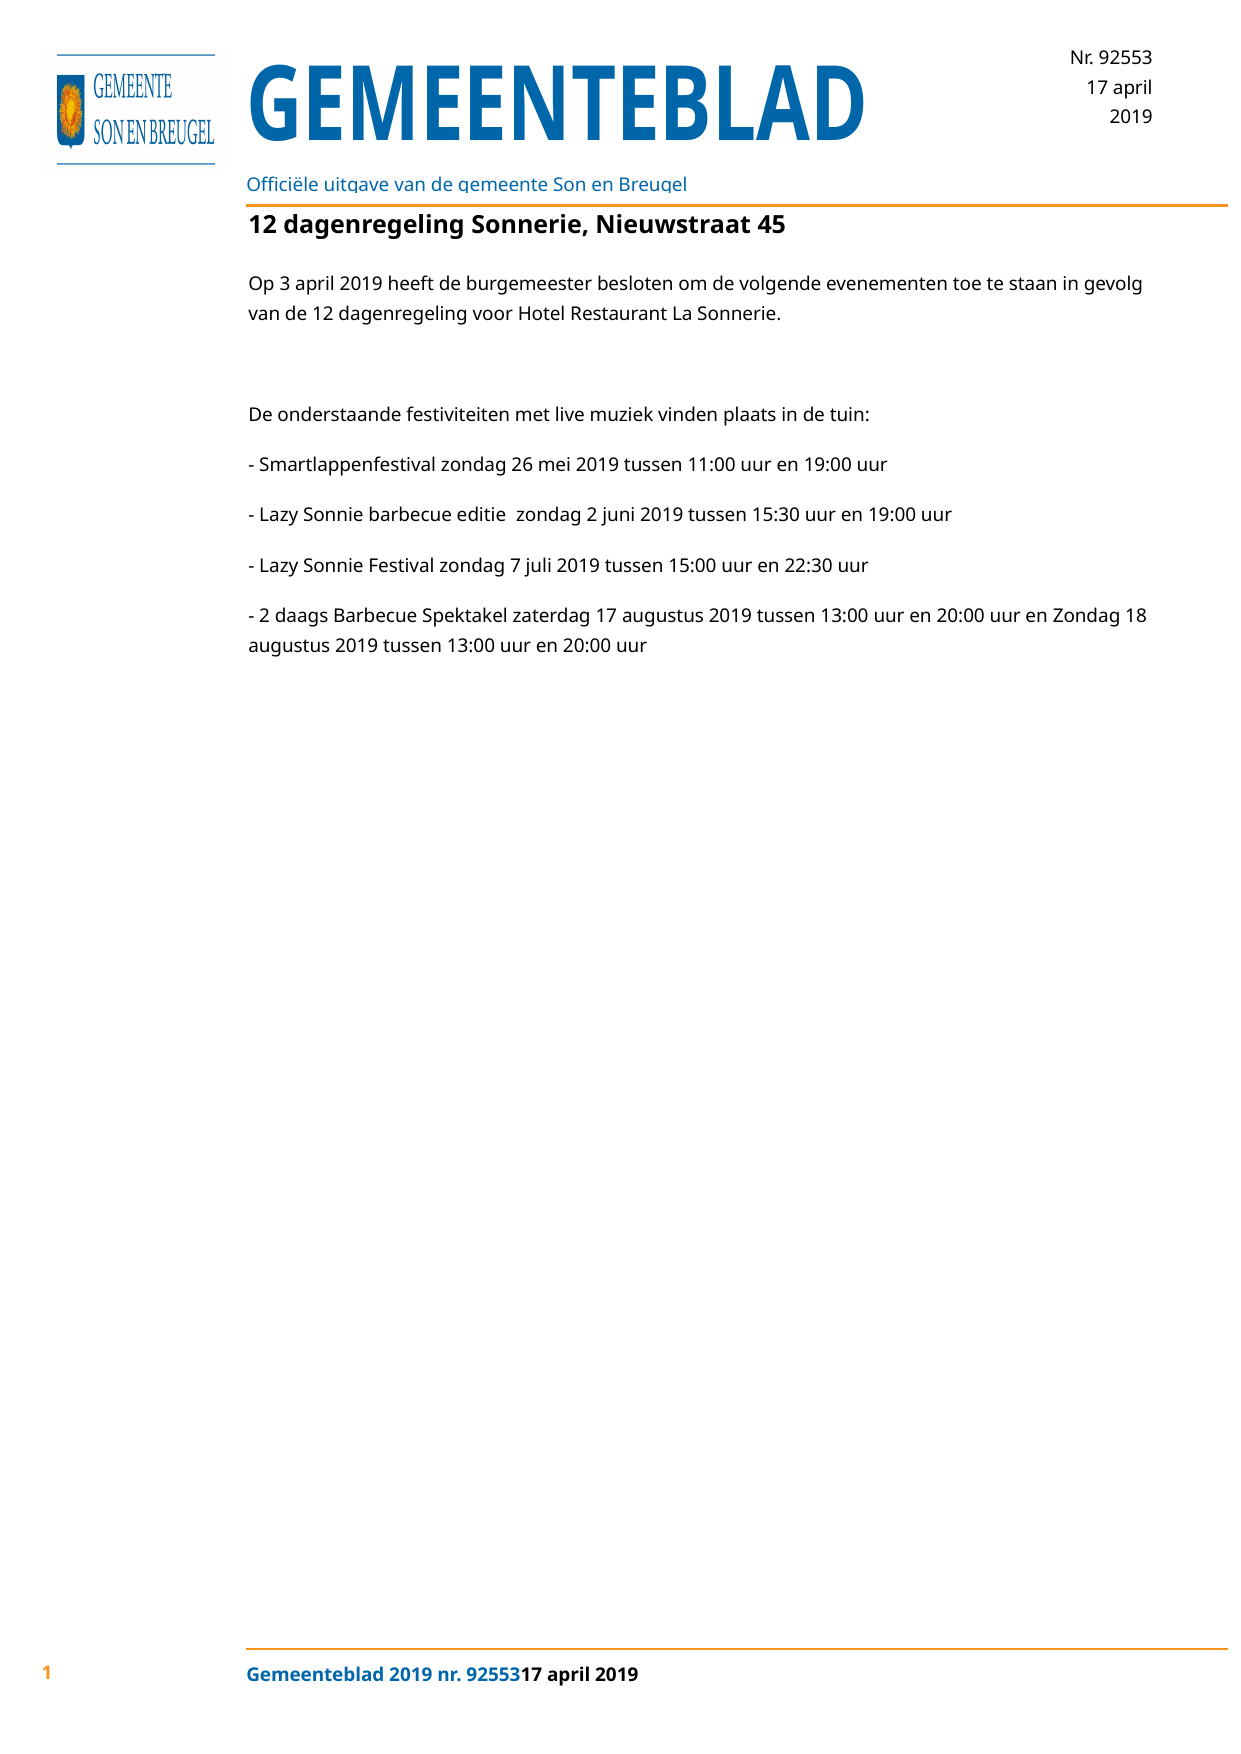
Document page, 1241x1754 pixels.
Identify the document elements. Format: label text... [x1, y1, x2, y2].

picture [41, 47, 231, 172]
text - Smartlappenfestival zondag 26 mei 2019 tussen 11:00 uur en 19:00 uur [248, 451, 1152, 477]
text - 2 daags Barbecue Spektakel zaterdag 17 augustus 2019 tussen 13:00 uur en 20:00 uur en Zondag 18 augustus 2019 tussen 13:00 uur en 20:00 uur [248, 602, 1152, 658]
text Op 3 april 2019 heeft de burgemeester besloten om de volgende evenementen toe te staan in gevolg van de 12 dagenregeling voor Hotel Restaurant La Sonnerie. [248, 270, 1152, 326]
text - Lazy Sonnie Festival zondag 7 juli 2019 tussen 15:00 uur en 22:30 uur [248, 552, 1152, 578]
text 12 dagenregeling Sonnerie, Nieuwstraat 45 [248, 207, 1152, 241]
text - Lazy Sonnie barbecue editie zondag 2 juni 2019 tussen 15:30 uur en 19:00 uur [248, 502, 1152, 527]
text De onderstaande festiviteiten met live muziek vinden plaats in de tuin: [248, 401, 1152, 426]
